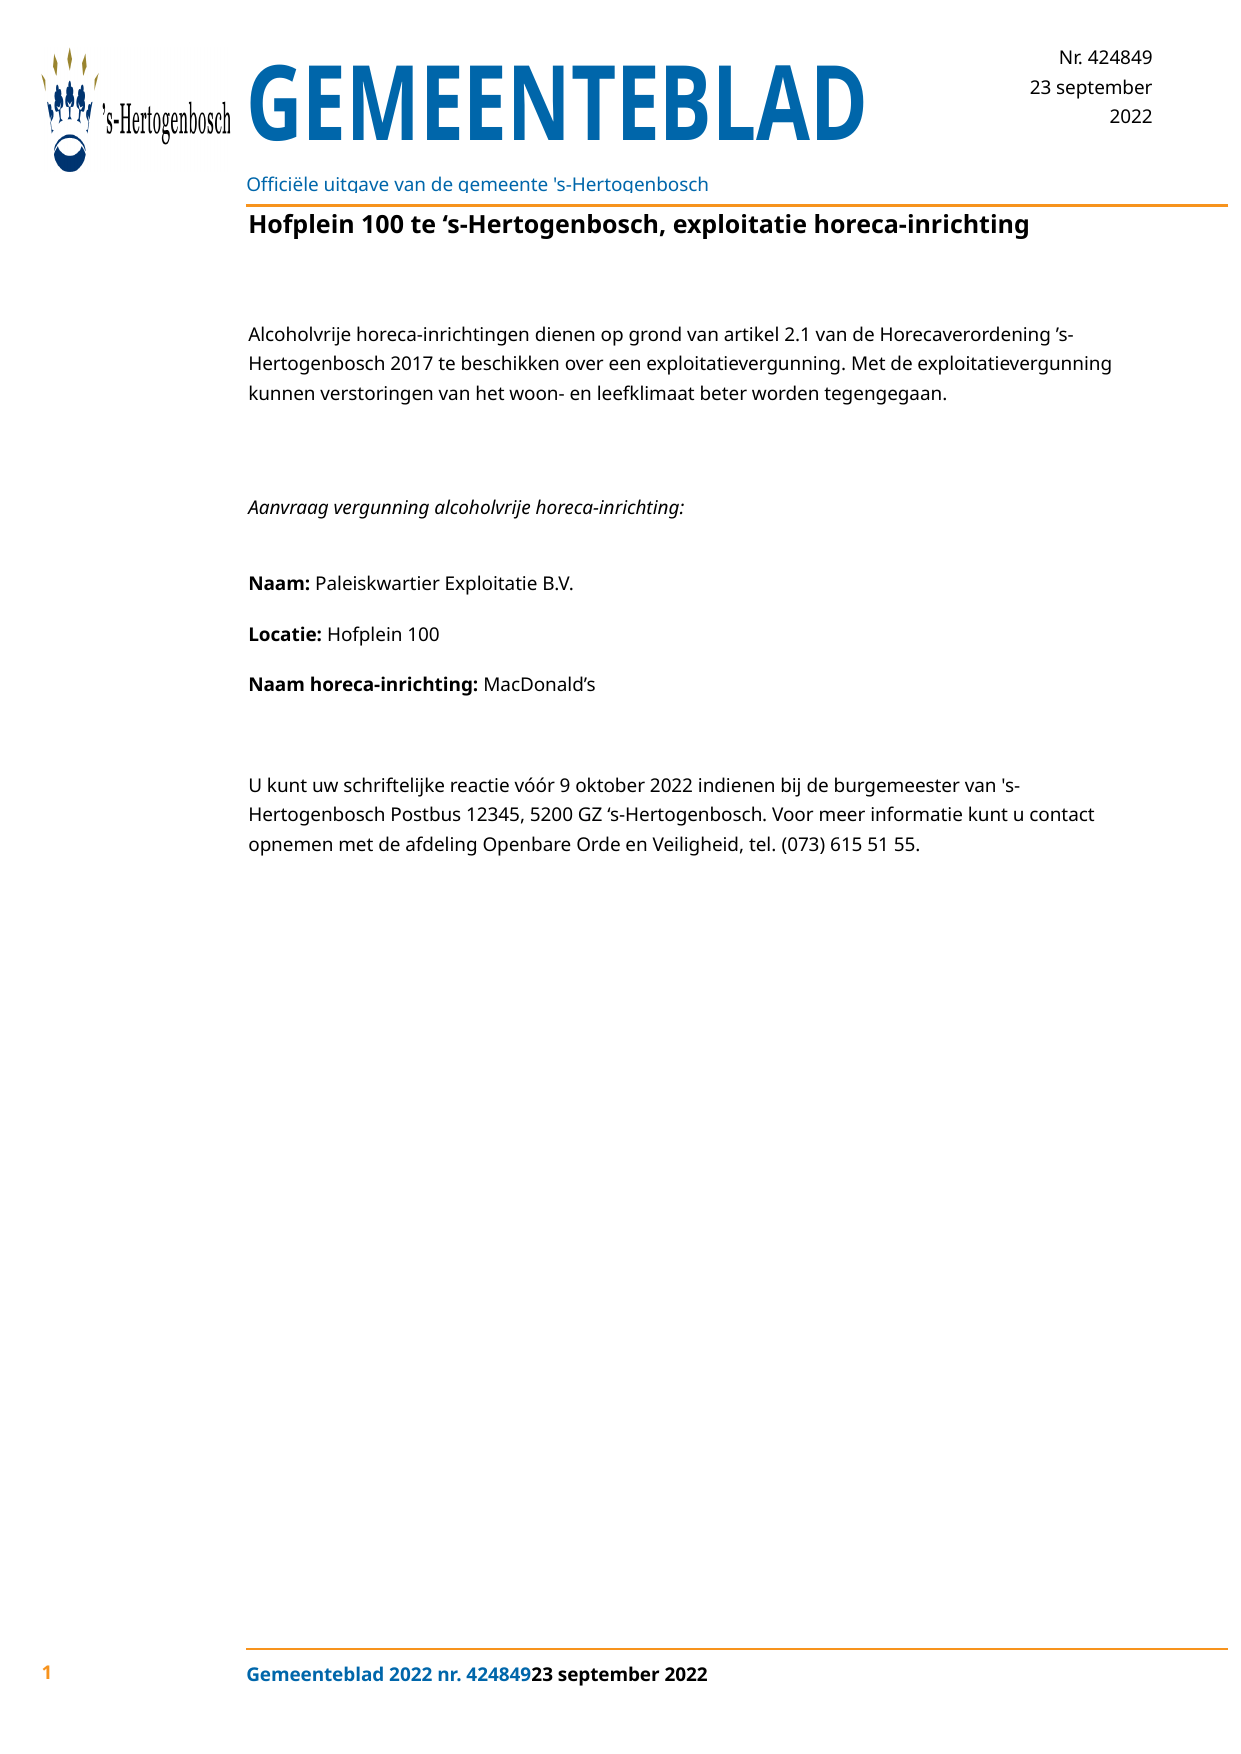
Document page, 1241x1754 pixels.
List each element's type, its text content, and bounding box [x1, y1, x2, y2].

text Aanvraag vergunning alcoholvrije horeca-inrichting: [248, 494, 1152, 520]
text Naam horeca-inrichting: MacDonald’s [248, 671, 1152, 697]
picture [41, 47, 231, 172]
text Hofplein 100 te ‘s-Hertogenbosch, exploitatie horeca-inrichting [248, 207, 1152, 241]
text Naam: Paleiskwartier Exploitatie B.V. [248, 570, 1152, 596]
text Alcoholvrije horeca-inrichtingen dienen op grond van artikel 2.1 van de Horecaverordening ’s-Hertogenbosch 2017 te beschikken over een exploitatievergunning. Met de exploitatievergunning kunnen verstoringen van het woon- en leefklimaat beter worden tegengegaan. [248, 321, 1152, 406]
text U kunt uw schriftelijke reactie vóór 9 oktober 2022 indienen bij de burgemeester van 's-Hertogenbosch Postbus 12345, 5200 GZ ‘s-Hertogenbosch. Voor meer informatie kunt u contact opnemen met de afdeling Openbare Orde en Veiligheid, tel. (073) 615 51 55. [248, 772, 1152, 857]
text Locatie: Hofplein 100 [248, 621, 1152, 647]
